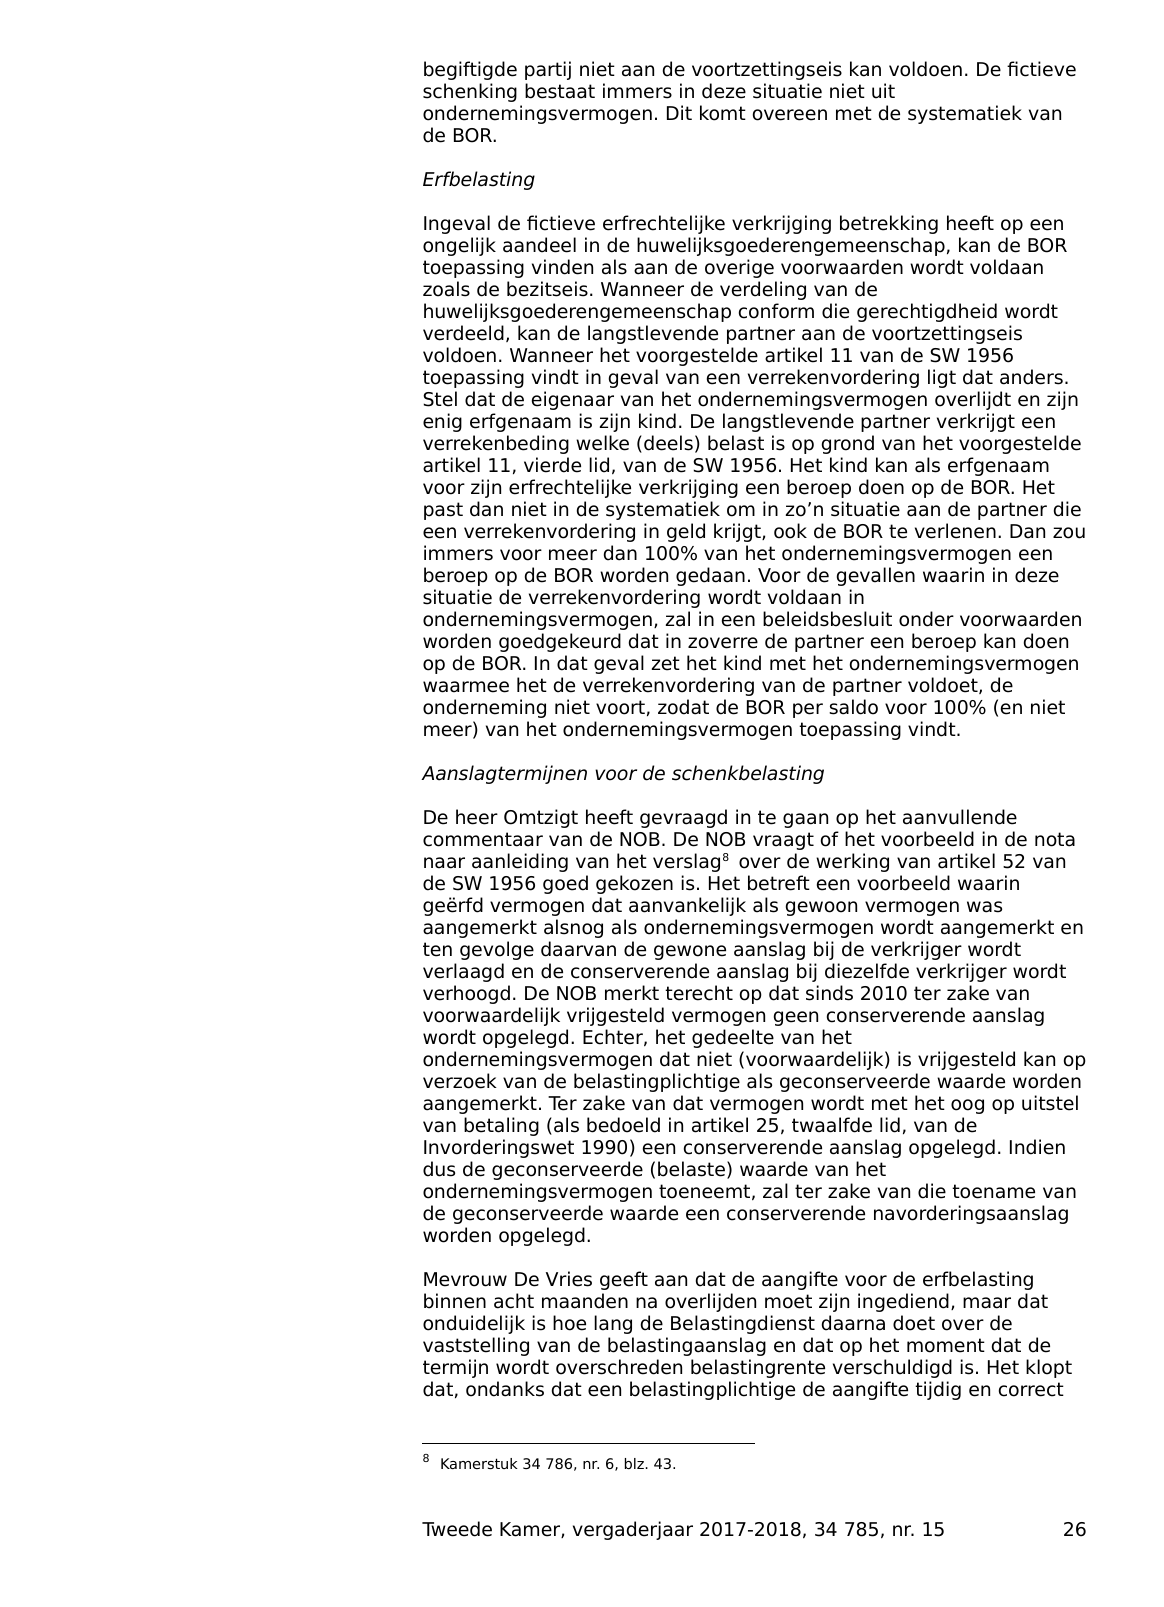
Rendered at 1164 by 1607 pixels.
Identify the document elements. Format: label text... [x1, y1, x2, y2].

subtitle Erfbelasting [422, 169, 1087, 191]
subtitle Aanslagtermijnen voor de schenkbelasting [422, 763, 1087, 785]
text Ingeval de fictieve erfrechtelijke verkrijging betrekking heeft op een ongelijk aandeel in de huwelijksgoederengemeenschap, kan de BOR toepassing vinden als aan de overige voorwaarden wordt voldaan zoals de bezitseis. Wanneer de verdeling van de huwelijksgoederengemeenschap conform die gerechtigdheid wordt verdeeld, kan de langstlevende partner aan de voortzettingseis voldoen. Wanneer het voorgestelde artikel 11 van de SW 1956 toepassing vindt in geval van een verrekenvordering ligt dat anders. Stel dat de eigenaar van het ondernemingsvermogen overlijdt en zijn enig erfgenaam is zijn kind. De langstlevende partner verkrijgt een verrekenbeding welke (deels) belast is op grond van het voorgestelde artikel 11, vierde lid, van de SW 1956. Het kind kan als erfgenaam voor zijn erfrechtelijke verkrijging een beroep doen op de BOR. Het past dan niet in de systematiek om in zo’n situatie aan de partner die een verrekenvordering in geld krijgt, ook de BOR te verlenen. Dan zou immers voor meer dan 100% van het ondernemingsvermogen een beroep op de BOR worden gedaan. Voor de gevallen waarin in deze situatie de verrekenvordering wordt voldaan in ondernemingsvermogen, zal in een beleidsbesluit onder voorwaarden worden goedgekeurd dat in zoverre de partner een beroep kan doen op de BOR. In dat geval zet het kind met het ondernemingsvermogen waarmee het de verrekenvordering van de partner voldoet, de onderneming niet voort, zodat de BOR per saldo voor 100% (en niet meer) van het ondernemingsvermogen toepassing vindt. [422, 213, 1087, 741]
text Mevrouw De Vries geeft aan dat de aangifte voor de erfbelasting binnen acht maanden na overlijden moet zijn ingediend, maar dat onduidelijk is hoe lang de Belastingdienst daarna doet over de vaststelling van de belastingaanslag en dat op het moment dat de termijn wordt overschreden belastingrente verschuldigd is. Het klopt dat, ondanks dat een belastingplichtige de aangifte tijdig en correct [422, 1269, 1087, 1401]
text De heer Omtzigt heeft gevraagd in te gaan op het aanvullende commentaar van de NOB. De NOB vraagt of het voorbeeld in de nota naar aanleiding van het verslag over de werking van artikel 52 van de SW 1956 goed gekozen is. Het betreft een voorbeeld waarin geërfd vermogen dat aanvankelijk als gewoon vermogen was aangemerkt alsnog als ondernemingsvermogen wordt aangemerkt en ten gevolge daarvan de gewone aanslag bij de verkrijger wordt verlaagd en de conserverende aanslag bij diezelfde verkrijger wordt verhoogd. De NOB merkt terecht op dat sinds 2010 ter zake van voorwaardelijk vrijgesteld vermogen geen conserverende aanslag wordt opgelegd. Echter, het gedeelte van het ondernemingsvermogen dat niet (voorwaardelijk) is vrijgesteld kan op verzoek van de belastingplichtige als geconserveerde waarde worden aangemerkt. Ter zake van dat vermogen wordt met het oog op uitstel van betaling (als bedoeld in artikel 25, twaalfde lid, van de Invorderingswet 1990) een conserverende aanslag opgelegd. Indien dus de geconserveerde (belaste) waarde van het ondernemingsvermogen toeneemt, zal ter zake van die toename van de geconserveerde waarde een conserverende navorderingsaanslag worden opgelegd. [422, 807, 1087, 1247]
text Kamerstuk 34 786, nr. 6, blz. 43. [422, 1452, 1087, 1474]
text begiftigde partij niet aan de voortzettingseis kan voldoen. De fictieve schenking bestaat immers in deze situatie niet uit ondernemingsvermogen. Dit komt overeen met de systematiek van de BOR. [422, 59, 1087, 147]
